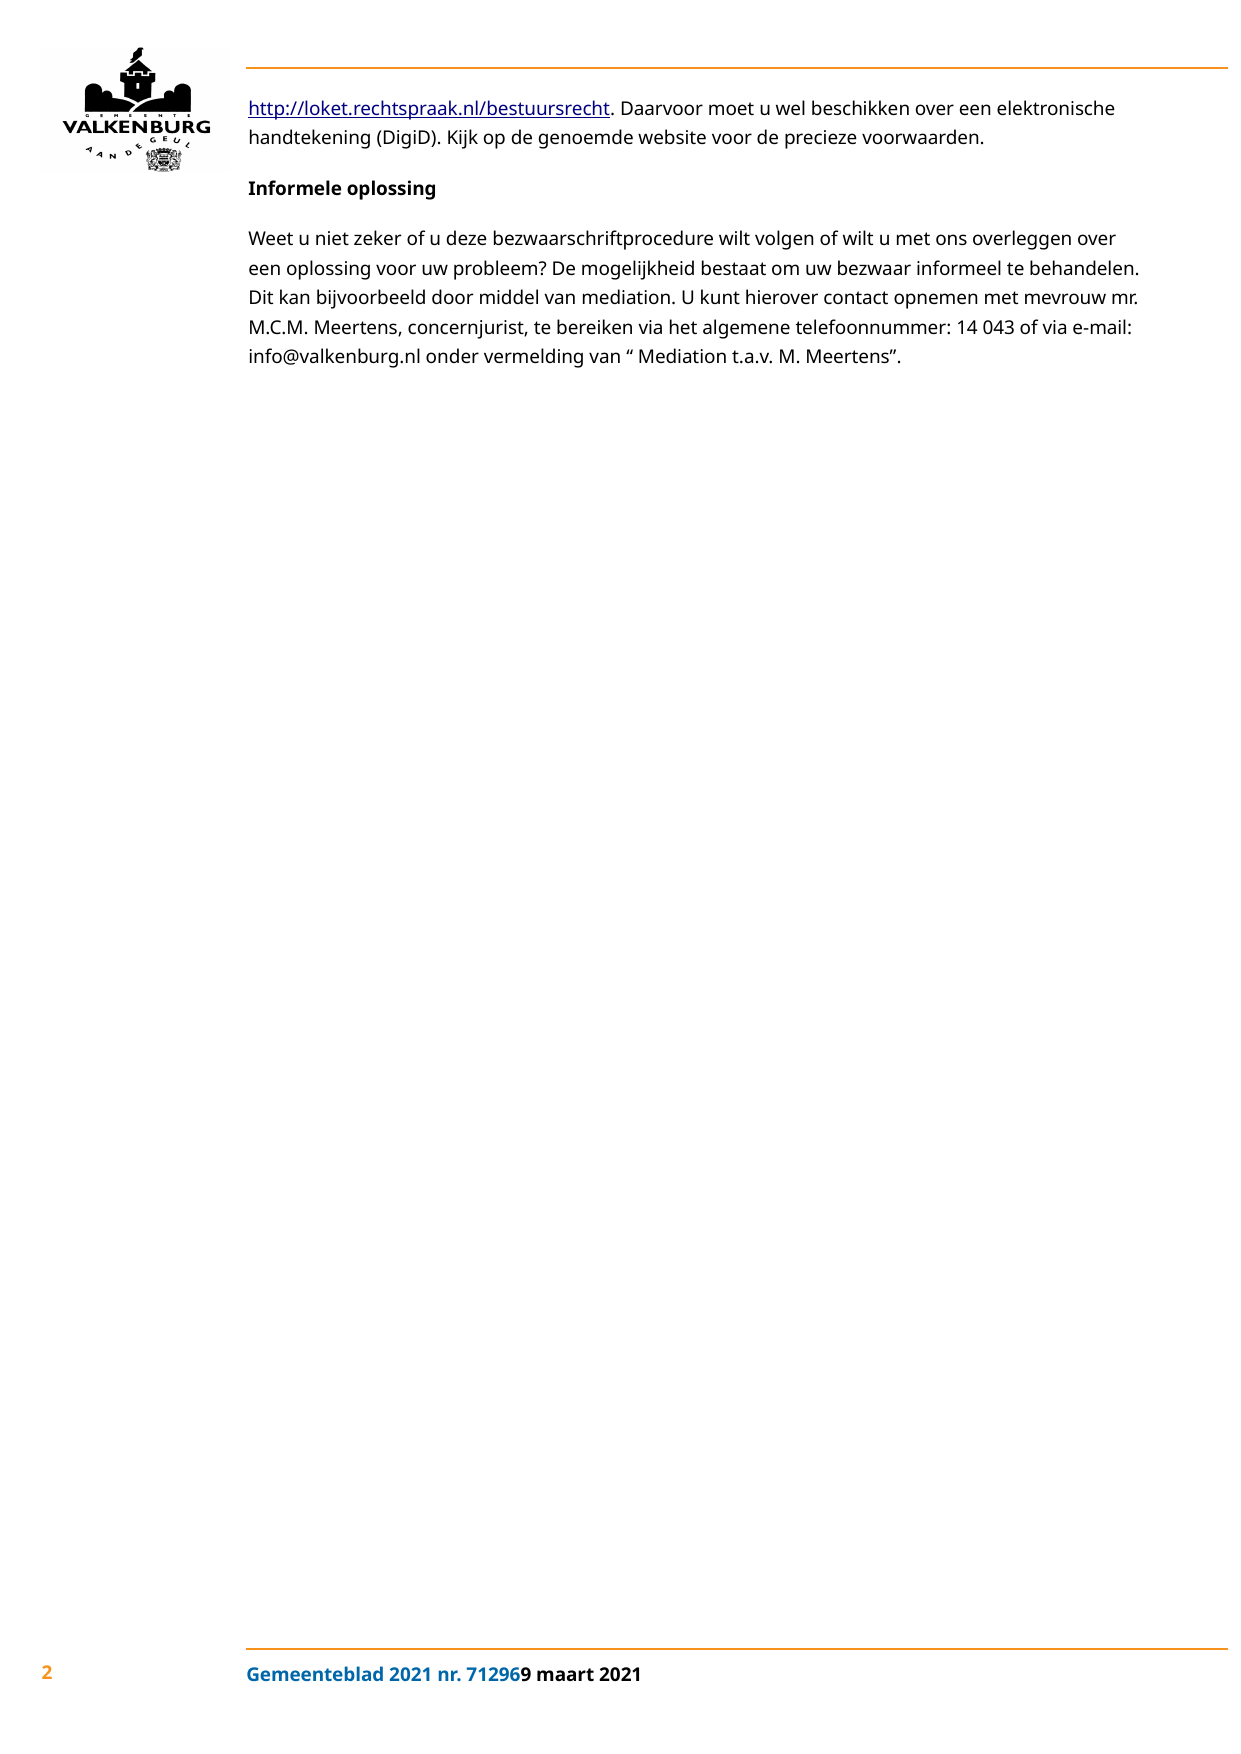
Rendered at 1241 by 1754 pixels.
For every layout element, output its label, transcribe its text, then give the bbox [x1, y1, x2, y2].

picture [41, 47, 231, 172]
text Weet u niet zeker of u deze bezwaarschriftprocedure wilt volgen of wilt u met ons overleggen over een oplossing voor uw probleem? De mogelijkheid bestaat om uw bezwaar informeel te behandelen. Dit kan bijvoorbeeld door middel van mediation. U kunt hierover contact opnemen met mevrouw mr. M.C.M. Meertens, concernjurist, te bereiken via het algemene telefoonnummer: 14 043 of via e-mail: info@valkenburg.nl onder vermelding van “ Mediation t.a.v. M. Meertens”. [248, 225, 1152, 369]
text http://loket.rechtspraak.nl/bestuursrecht. Daarvoor moet u wel beschikken over een elektronische handtekening (DigiD). Kijk op de genoemde website voor de precieze voorwaarden. [248, 95, 1152, 150]
text Informele oplossing [248, 175, 1152, 201]
